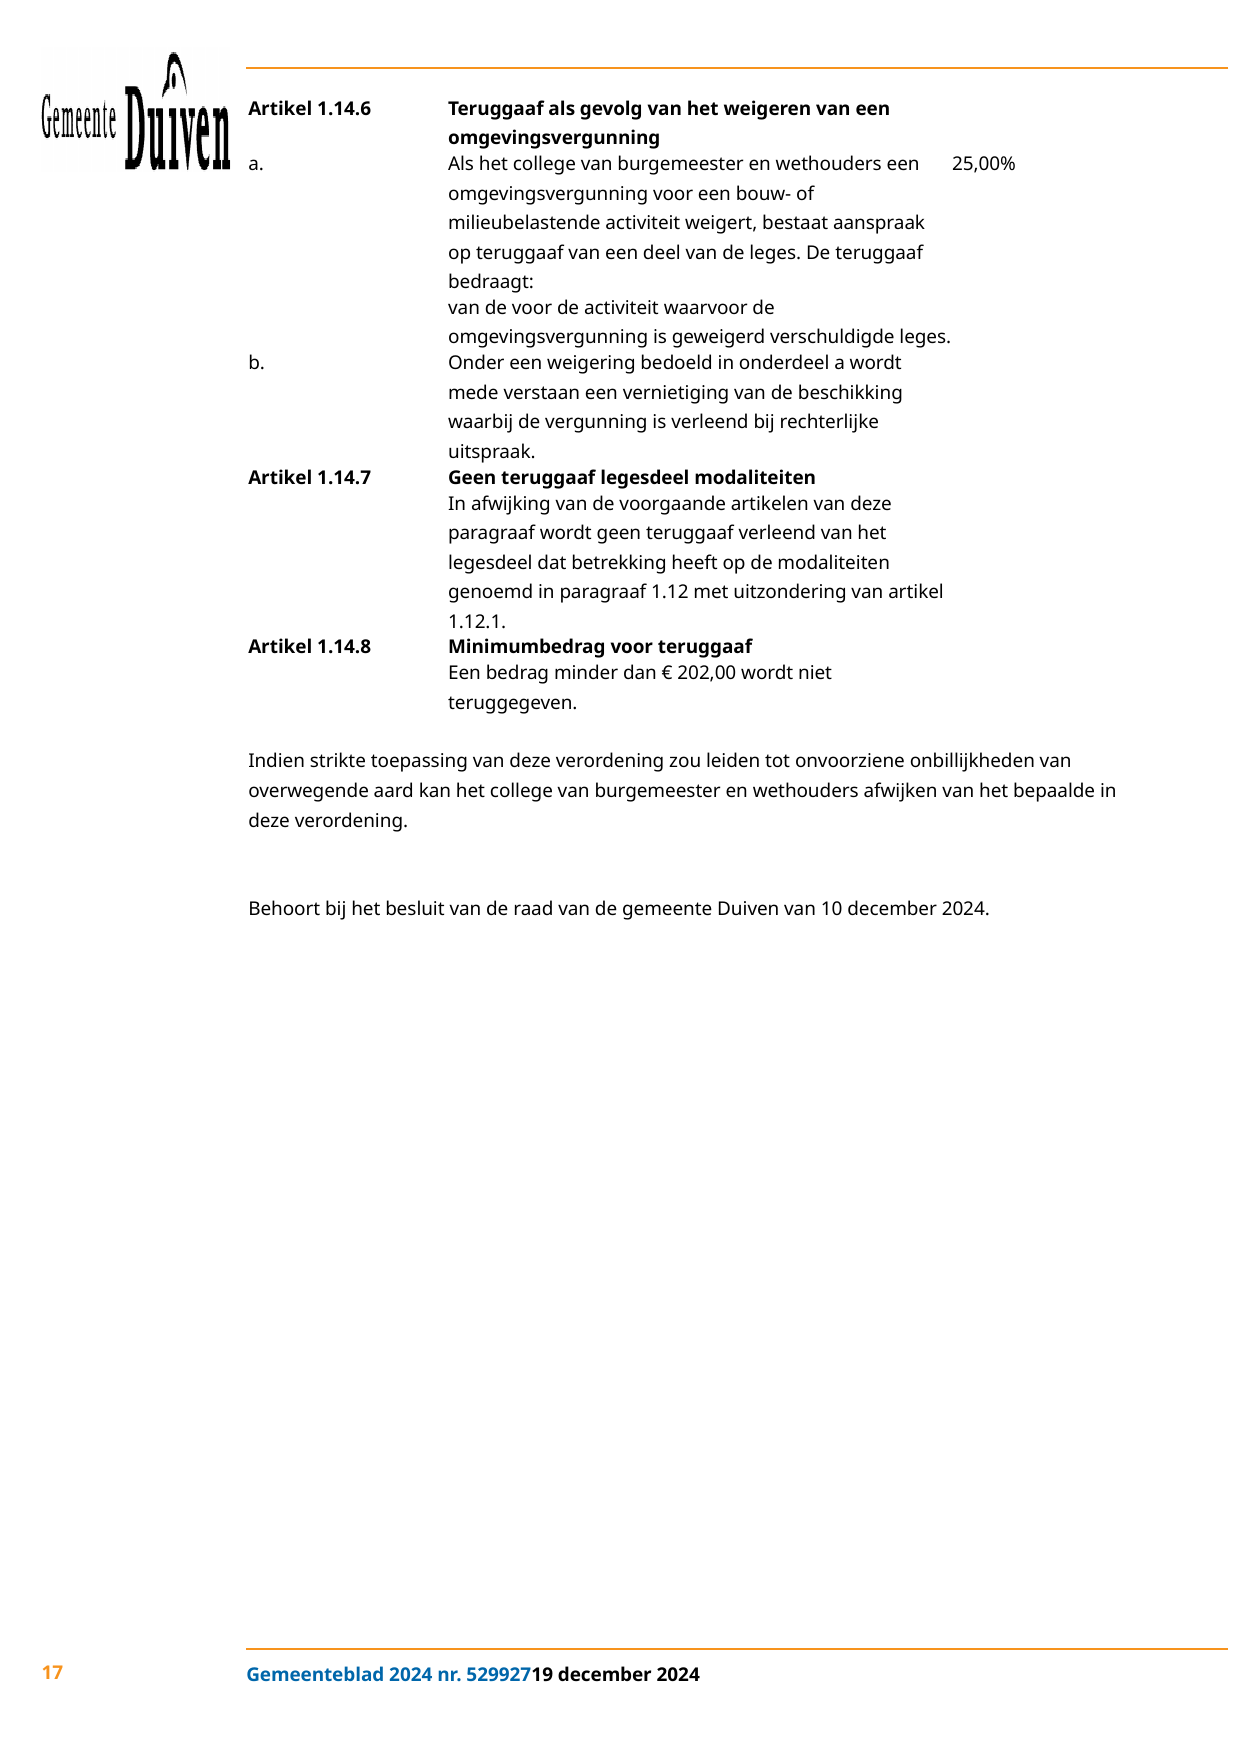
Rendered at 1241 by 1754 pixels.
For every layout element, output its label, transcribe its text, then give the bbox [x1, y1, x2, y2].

table_cell 25,00% [952, 150, 1152, 294]
text Indien strikte toepassing van deze verordening zou leiden tot onvoorziene onbillijkheden van overwegende aard kan het college van burgemeester en wethouders afwijken van het bepaalde in deze verordening. [248, 748, 1152, 832]
table_cell Artikel 1.14.7 [248, 464, 448, 490]
table_cell [952, 490, 1152, 634]
table_cell Artikel 1.14.6 [248, 95, 448, 150]
table_cell [952, 294, 1152, 349]
table_cell [248, 660, 448, 715]
table_cell In afwijking van de voorgaande artikelen van deze paragraaf wordt geen teruggaaf verleend van het legesdeel dat betrekking heeft op de modaliteiten genoemd in paragraaf 1.12 met uitzondering van artikel 1.12.1. [448, 490, 952, 634]
table_cell Onder een weigering bedoeld in onderdeel a wordt mede verstaan een vernietiging van de beschikking waarbij de vergunning is verleend bij rechterlijke uitspraak. [448, 350, 952, 464]
table_cell b. [248, 350, 448, 464]
table_cell Minimumbedrag voor teruggaaf [448, 634, 952, 659]
table_cell Teruggaaf als gevolg van het weigeren van een omgevingsvergunning [448, 95, 952, 150]
table_cell Artikel 1.14.8 [248, 634, 448, 659]
table_cell [952, 95, 1152, 150]
table_cell [952, 350, 1152, 464]
picture [41, 47, 231, 172]
table_cell van de voor de activiteit waarvoor de omgevingsvergunning is geweigerd verschuldigde leges. [448, 294, 952, 349]
table_cell Als het college van burgemeester en wethouders een omgevingsvergunning voor een bouw- of milieubelastende activiteit weigert, bestaat aanspraak op teruggaaf van een deel van de leges. De teruggaaf bedraagt: [448, 150, 952, 294]
table_cell Geen teruggaaf legesdeel modaliteiten [448, 464, 952, 490]
table_cell [952, 464, 1152, 490]
table_cell a. [248, 150, 448, 294]
table_cell [248, 490, 448, 634]
table_cell [952, 634, 1152, 659]
table_cell [952, 660, 1152, 715]
text Behoort bij het besluit van de raad van de gemeente Duiven van 10 december 2024. [248, 896, 1152, 921]
table_cell [248, 294, 448, 349]
table_cell Een bedrag minder dan € 202,00 wordt niet teruggegeven. [448, 660, 952, 715]
